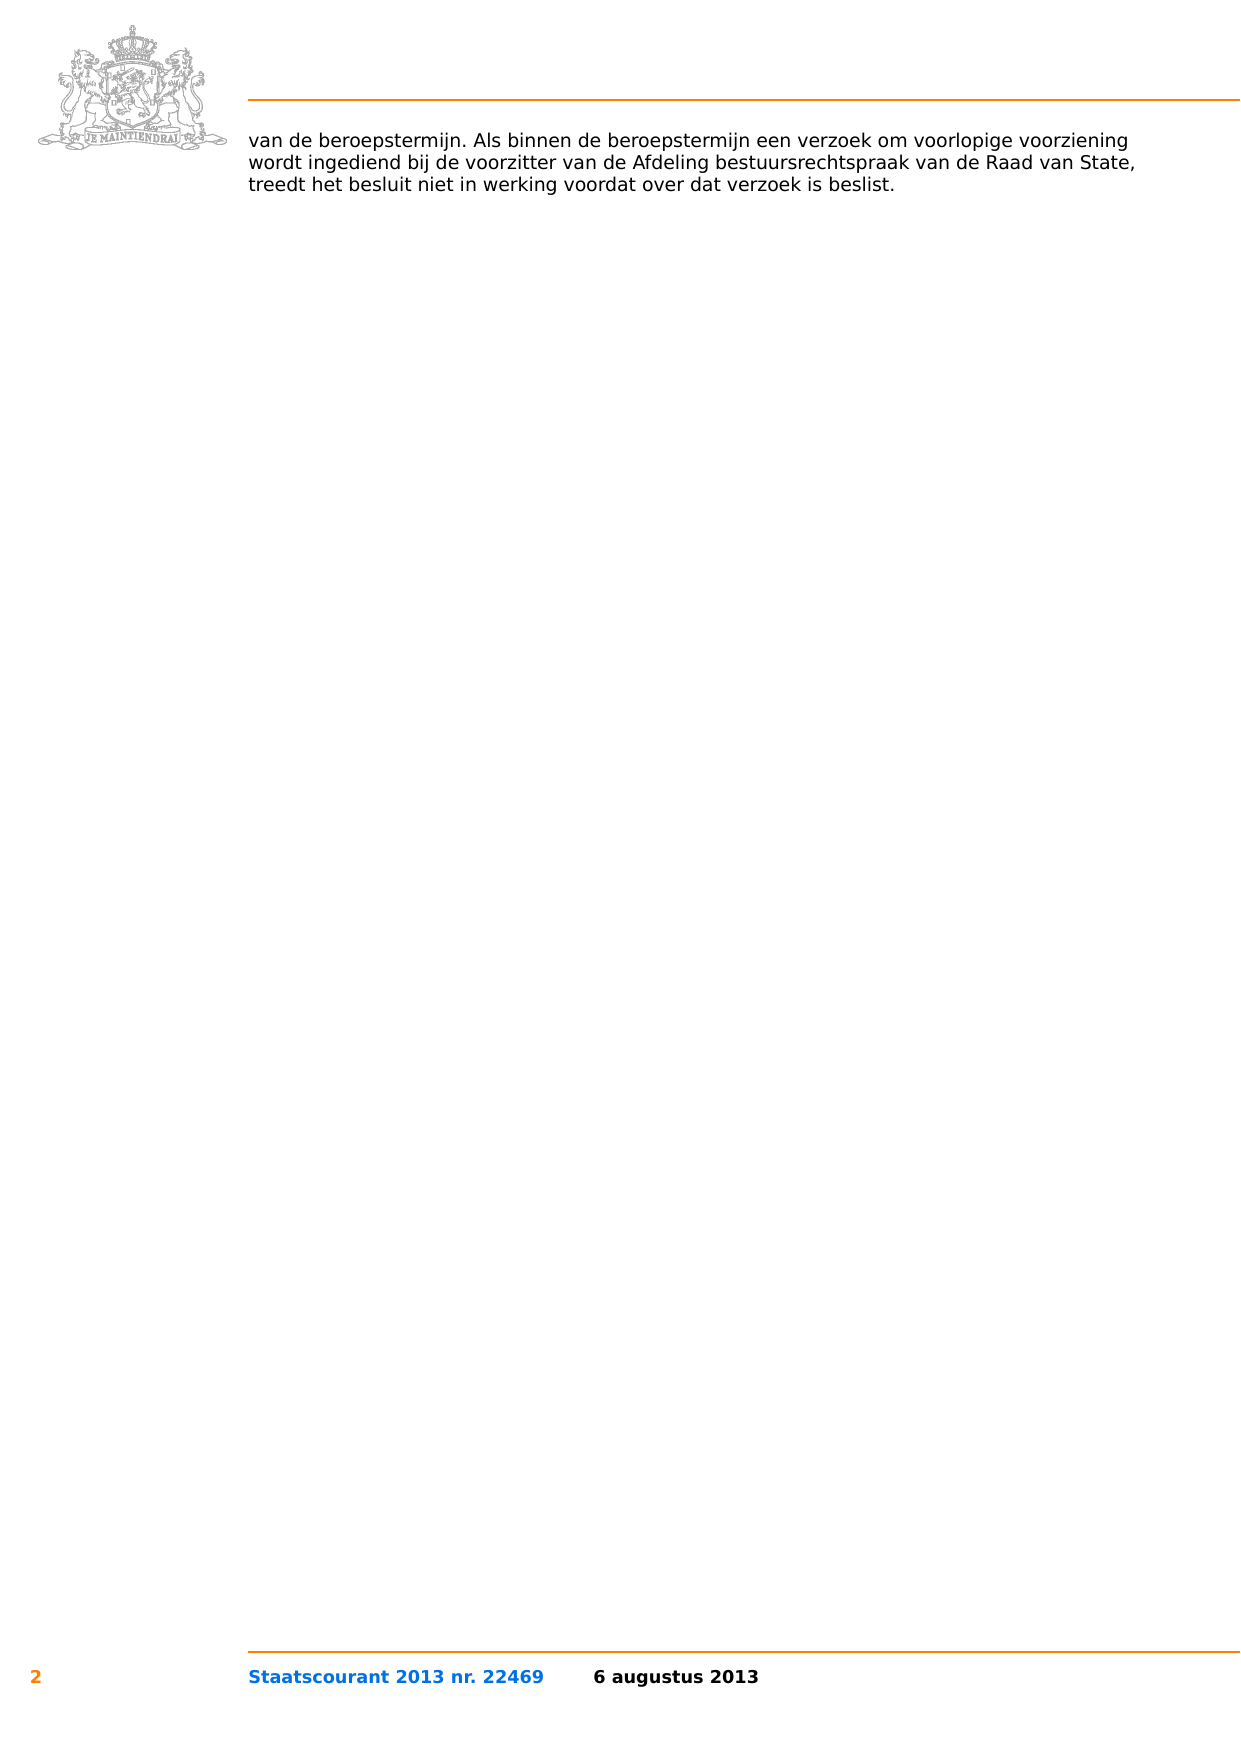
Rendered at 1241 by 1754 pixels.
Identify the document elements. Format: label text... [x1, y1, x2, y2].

text van de beroepstermijn. Als binnen de beroepstermijn een verzoek om voorlopige voorziening wordt ingediend bij de voorzitter van de Afdeling bestuursrechtspraak van de Raad van State, treedt het besluit niet in werking voordat over dat verzoek is beslist. [248, 130, 1163, 196]
picture [38, 25, 227, 150]
